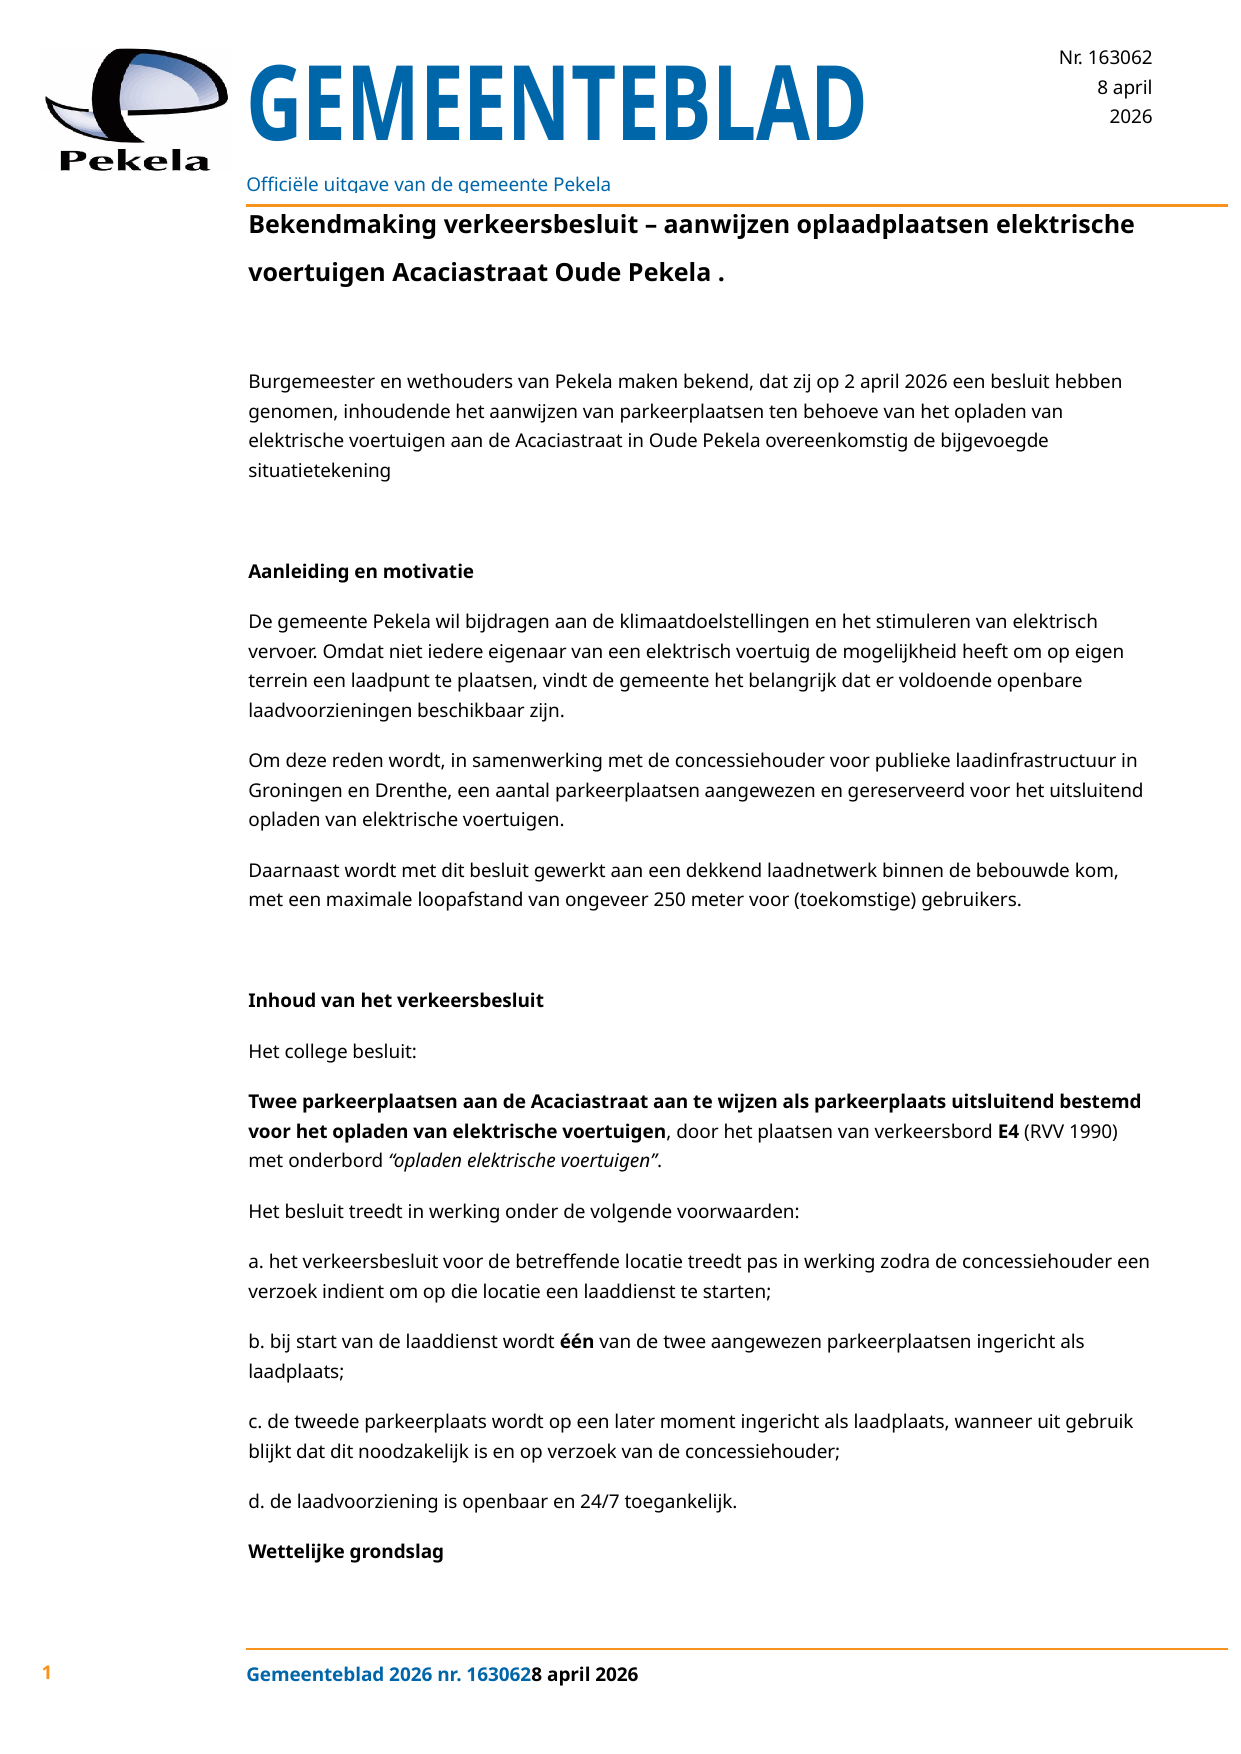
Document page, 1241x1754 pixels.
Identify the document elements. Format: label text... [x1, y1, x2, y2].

text Het besluit treedt in werking onder de volgende voorwaarden: [248, 1198, 1152, 1224]
text Bekendmaking verkeersbesluit – aanwijzen oplaadplaatsen elektrische voertuigen Acaciastraat Oude Pekela . [248, 207, 1152, 288]
text d. de laadvoorziening is openbaar en 24/7 toegankelijk. [248, 1488, 1152, 1514]
picture [41, 47, 231, 172]
text Het college besluit: [248, 1038, 1152, 1064]
text Om deze reden wordt, in samenwerking met de concessiehouder voor publieke laadinfrastructuur in Groningen en Drenthe, een aantal parkeerplaatsen aangewezen en gereserveerd voor het uitsluitend opladen van elektrische voertuigen. [248, 747, 1152, 832]
text b. bij start van de laaddienst wordt één van de twee aangewezen parkeerplaatsen ingericht als laadplaats; [248, 1328, 1152, 1384]
text c. de tweede parkeerplaats wordt op een later moment ingericht als laadplaats, wanneer uit gebruik blijkt dat dit noodzakelijk is en op verzoek van de concessiehouder; [248, 1408, 1152, 1464]
text a. het verkeersbesluit voor de betreffende locatie treedt pas in werking zodra de concessiehouder een verzoek indient om op die locatie een laaddienst te starten; [248, 1248, 1152, 1304]
text Wettelijke grondslag [248, 1539, 1152, 1564]
text Aanleiding en motivatie [248, 558, 1152, 584]
text Daarnaast wordt met dit besluit gewerkt aan een dekkend laadnetwerk binnen de bebouwde kom, met een maximale loopafstand van ongeveer 250 meter voor (toekomstige) gebruikers. [248, 857, 1152, 912]
text De gemeente Pekela wil bijdragen aan de klimaatdoelstellingen en het stimuleren van elektrisch vervoer. Omdat niet iedere eigenaar van een elektrisch voertuig de mogelijkheid heeft om op eigen terrein een laadpunt te plaatsen, vindt de gemeente het belangrijk dat er voldoende openbare laadvoorzieningen beschikbaar zijn. [248, 608, 1152, 723]
text Twee parkeerplaatsen aan de Acaciastraat aan te wijzen als parkeerplaats uitsluitend bestemd voor het opladen van elektrische voertuigen, door het plaatsen van verkeersbord E4 (RVV 1990) met onderbord “opladen elektrische voertuigen”. [248, 1088, 1152, 1173]
text Inhoud van het verkeersbesluit [248, 987, 1152, 1013]
text Burgemeester en wethouders van Pekela maken bekend, dat zij op 2 april 2026 een besluit hebben genomen, inhoudende het aanwijzen van parkeerplaatsen ten behoeve van het opladen van elektrische voertuigen aan de Acaciastraat in Oude Pekela overeenkomstig de bijgevoegde situatietekening [248, 368, 1152, 483]
